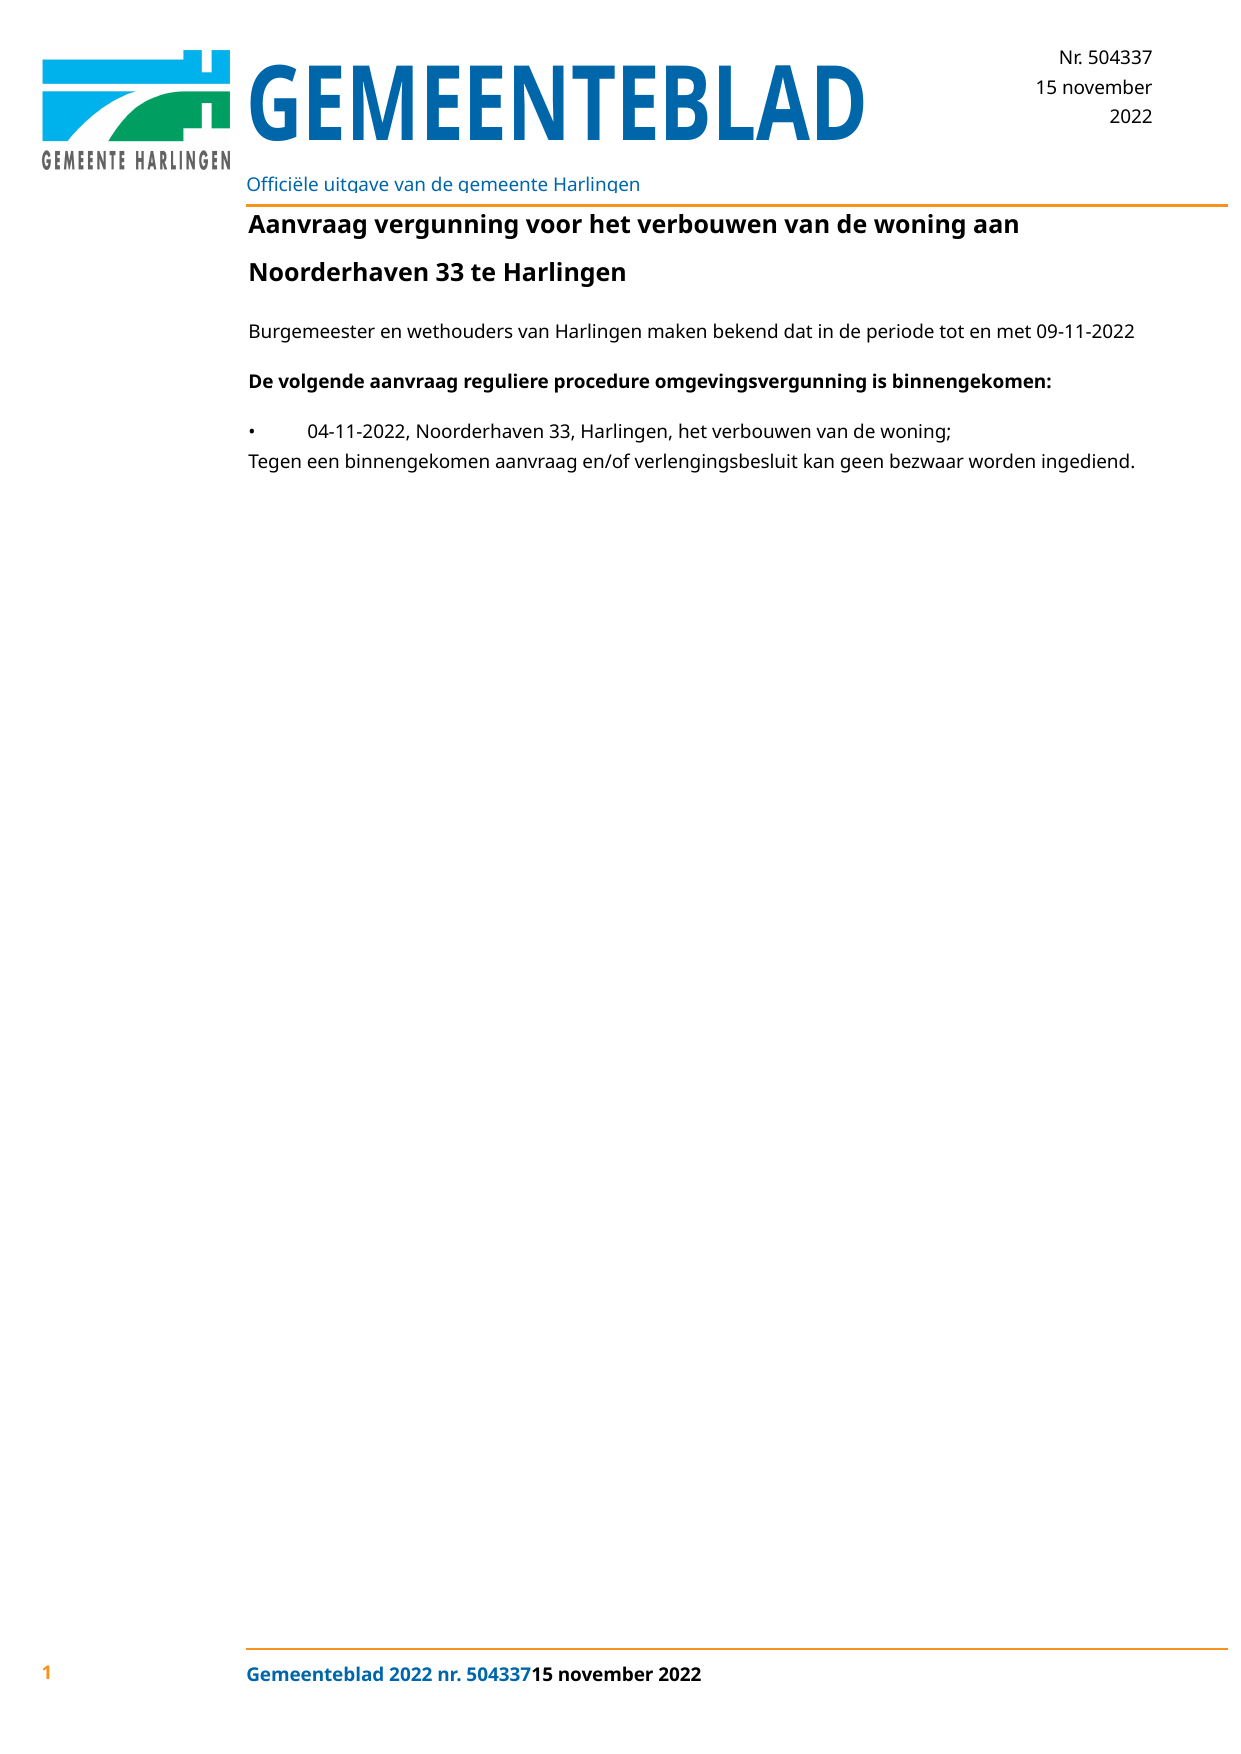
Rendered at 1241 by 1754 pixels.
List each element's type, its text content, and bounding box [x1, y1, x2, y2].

text Burgemeester en wethouders van Harlingen maken bekend dat in de periode tot en met 09-11-2022 [248, 318, 1152, 344]
text De volgende aanvraag reguliere procedure omgevingsvergunning is binnengekomen: [248, 368, 1152, 394]
list 04-11-2022, Noorderhaven 33, Harlingen, het verbouwen van de woning; [248, 419, 1152, 444]
text Tegen een binnengekomen aanvraag en/of verlengingsbesluit kan geen bezwaar worden ingediend. [248, 448, 1152, 474]
picture [41, 47, 231, 172]
text Aanvraag vergunning voor het verbouwen van de woning aan Noorderhaven 33 te Harlingen [248, 207, 1152, 288]
